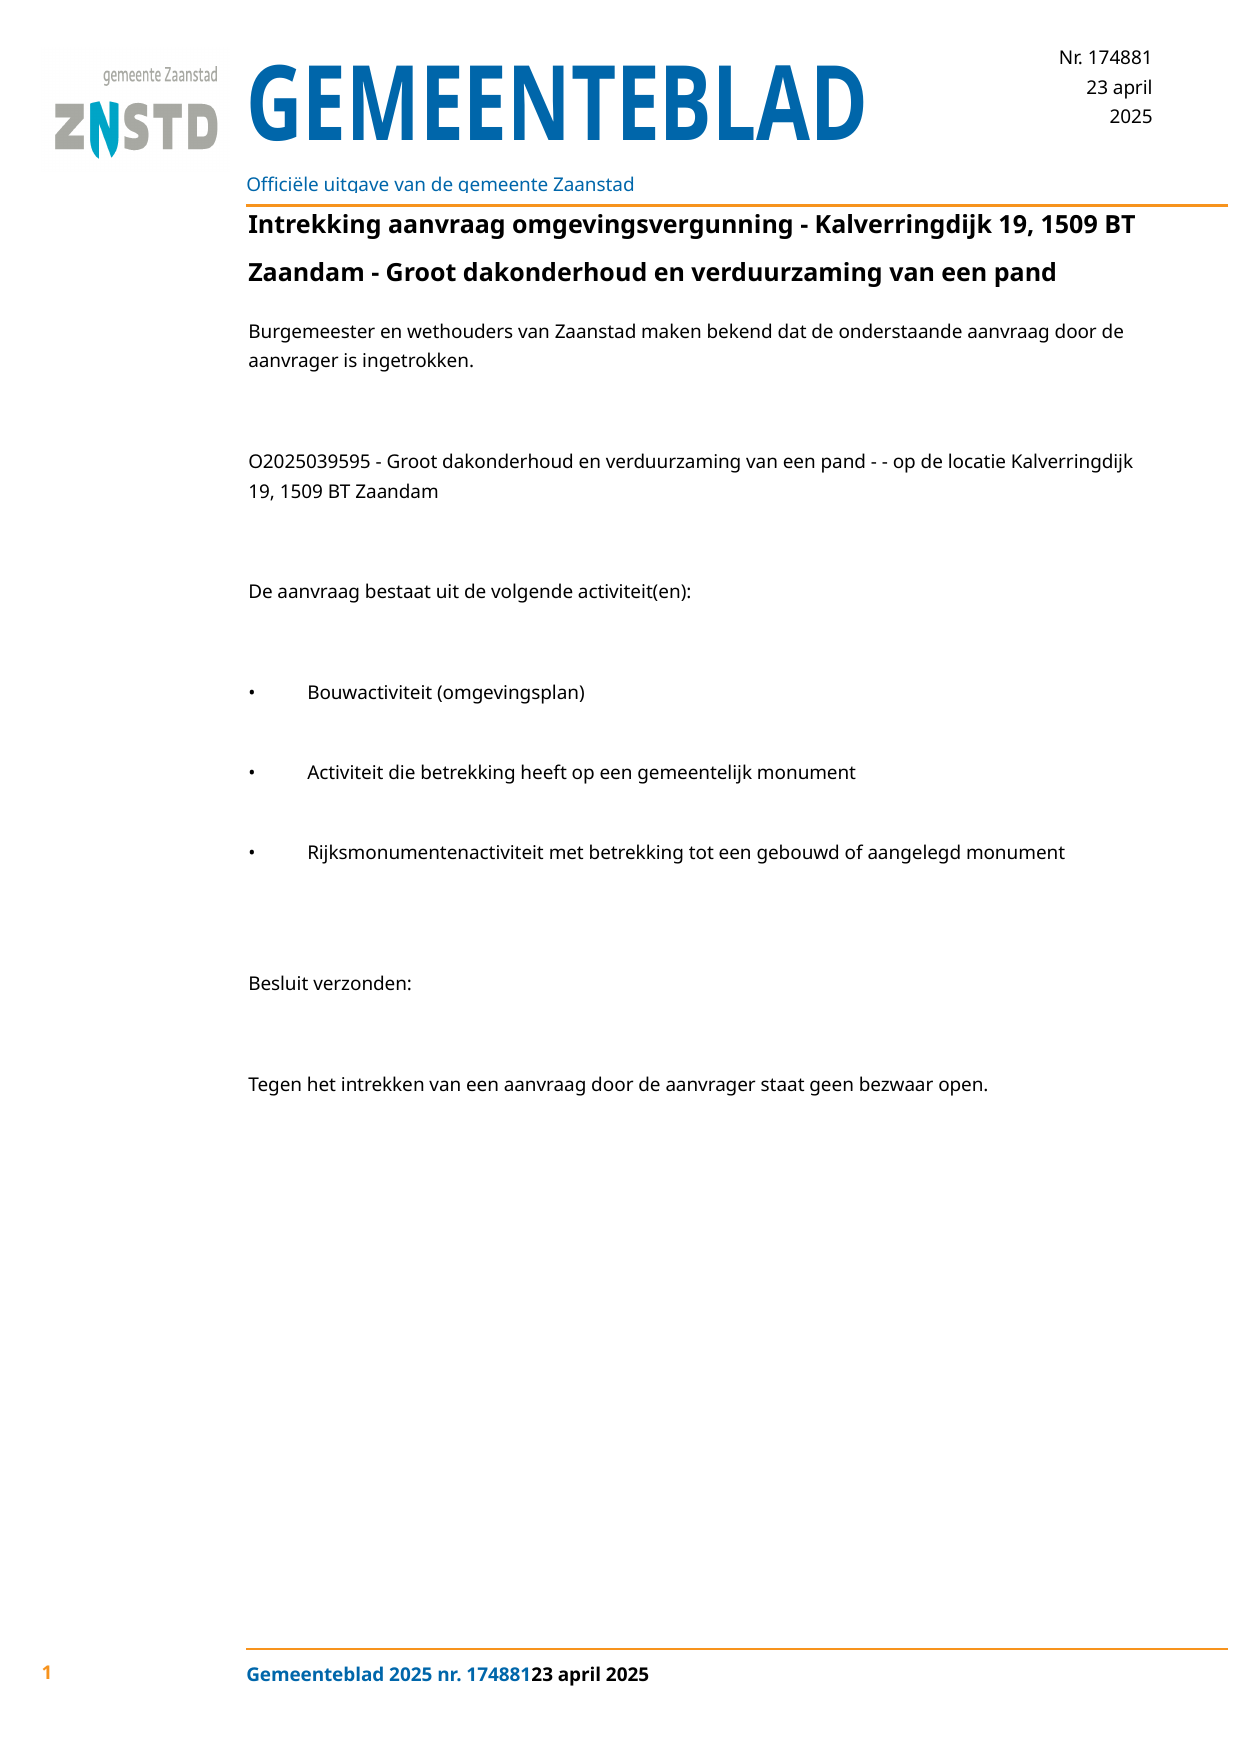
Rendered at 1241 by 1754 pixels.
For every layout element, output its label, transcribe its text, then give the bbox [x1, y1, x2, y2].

text Tegen het intrekken van een aanvraag door de aanvrager staat geen bezwaar open. [248, 1071, 1152, 1097]
list Activiteit die betrekking heeft op een gemeentelijk monument [248, 759, 1152, 785]
text Burgemeester en wethouders van Zaanstad maken bekend dat de onderstaande aanvraag door de aanvrager is ingetrokken. [248, 318, 1152, 373]
text Intrekking aanvraag omgevingsvergunning - Kalverringdijk 19, 1509 BT Zaandam - Groot dakonderhoud en verduurzaming van een pand [248, 207, 1152, 288]
list Bouwactiviteit (omgevingsplan) [248, 679, 1152, 705]
text De aanvraag bestaat uit de volgende activiteit(en): [248, 579, 1152, 604]
list Rijksmonumentenactiviteit met betrekking tot een gebouwd of aangelegd monument [248, 839, 1152, 865]
text O2025039595 - Groot dakonderhoud en verduurzaming van een pand - - op de locatie Kalverringdijk 19, 1509 BT Zaandam [248, 448, 1152, 504]
picture [41, 47, 231, 172]
text Besluit verzonden: [248, 970, 1152, 996]
